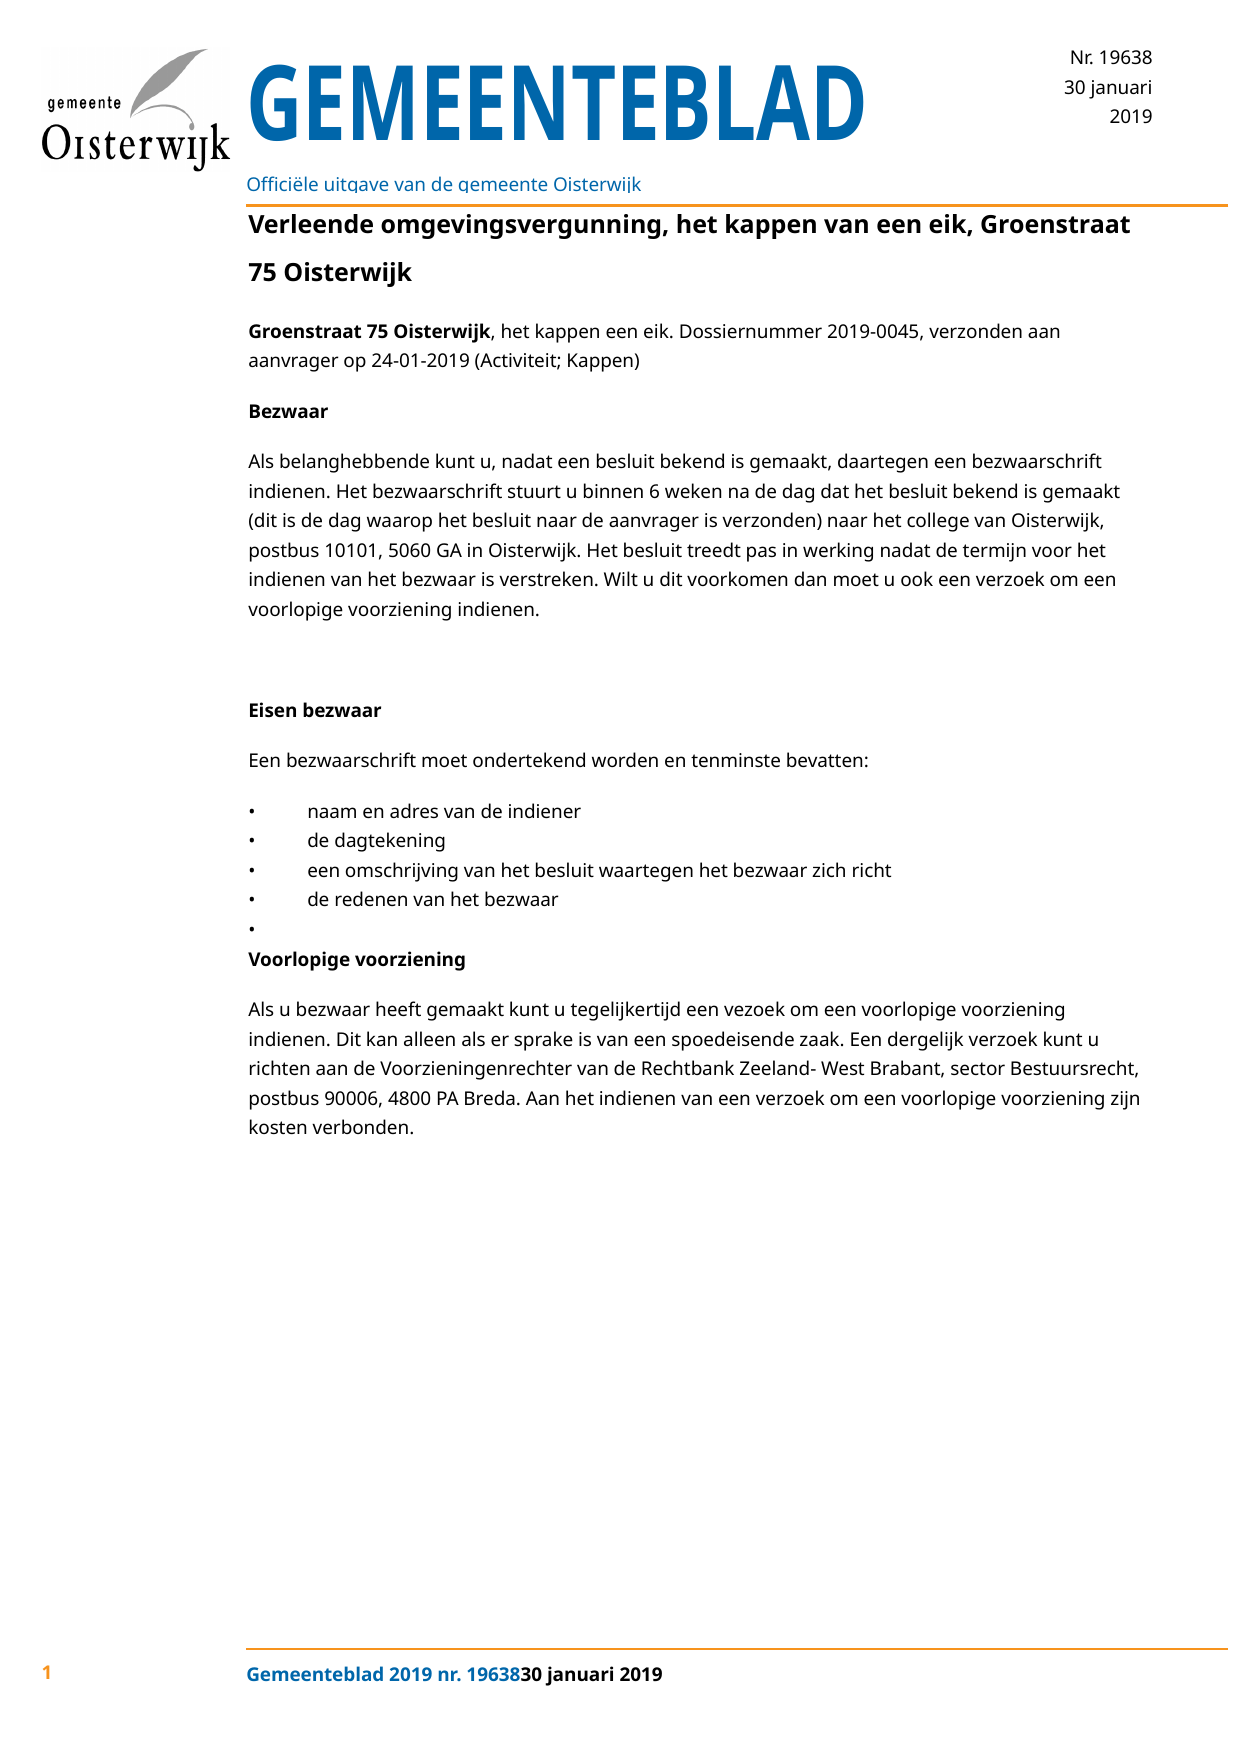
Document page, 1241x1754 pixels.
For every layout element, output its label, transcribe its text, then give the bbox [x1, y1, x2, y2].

text Als belanghebbende kunt u, nadat een besluit bekend is gemaakt, daartegen een bezwaarschrift indienen. Het bezwaarschrift stuurt u binnen 6 weken na de dag dat het besluit bekend is gemaakt (dit is de dag waarop het besluit naar de aanvrager is verzonden) naar het college van Oisterwijk, postbus 10101, 5060 GA in Oisterwijk. Het besluit treedt pas in werking nadat de termijn voor het indienen van het bezwaar is verstreken. Wilt u dit voorkomen dan moet u ook een verzoek om een voorlopige voorziening indienen. [248, 448, 1152, 622]
list de dagtekening [248, 827, 1152, 853]
text Voorlopige voorziening [248, 946, 1152, 972]
list een omschrijving van het besluit waartegen het bezwaar zich richt [248, 857, 1152, 883]
text Een bezwaarschrift moet ondertekend worden en tenminste bevatten: [248, 747, 1152, 773]
text Eisen bezwaar [248, 697, 1152, 723]
text Verleende omgevingsvergunning, het kappen van een eik, Groenstraat 75 Oisterwijk [248, 207, 1152, 288]
list de redenen van het bezwaar [248, 887, 1152, 912]
list naam en adres van de indiener [248, 798, 1152, 824]
text Groenstraat 75 Oisterwijk, het kappen een eik. Dossiernummer 2019-0045, verzonden aan aanvrager op 24-01-2019 (Activiteit; Kappen) [248, 318, 1152, 373]
text Bezwaar [248, 398, 1152, 424]
picture [41, 47, 231, 172]
text Als u bezwaar heeft gemaakt kunt u tegelijkertijd een vezoek om een voorlopige voorziening indienen. Dit kan alleen als er sprake is van een spoedeisende zaak. Een dergelijk verzoek kunt u richten aan de Voorzieningenrechter van de Rechtbank Zeeland- West Brabant, sector Bestuursrecht, postbus 90006, 4800 PA Breda. Aan het indienen van een verzoek om een voorlopige voorziening zijn kosten verbonden. [248, 996, 1152, 1140]
